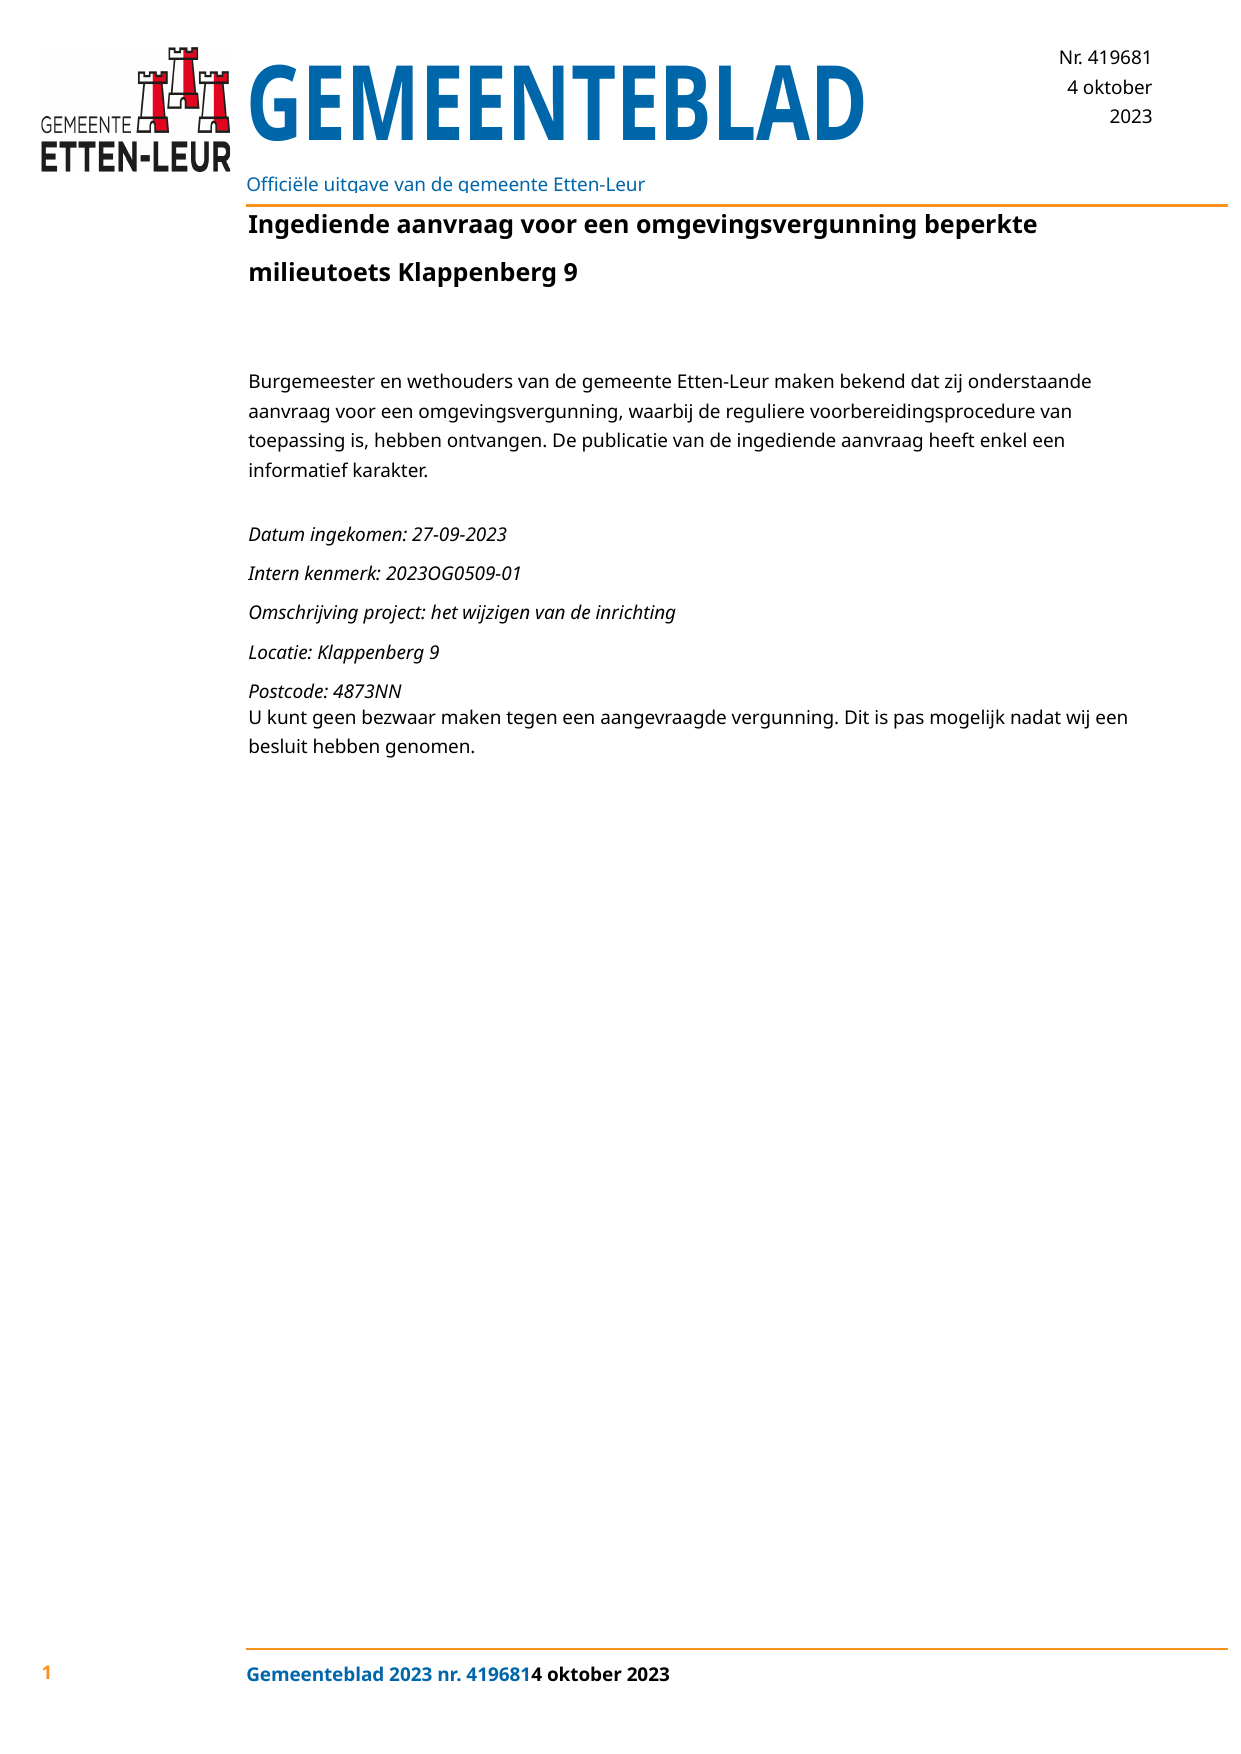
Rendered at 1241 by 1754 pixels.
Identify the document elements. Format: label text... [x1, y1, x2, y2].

text Ingediende aanvraag voor een omgevingsvergunning beperkte milieutoets Klappenberg 9 [248, 207, 1152, 288]
text Omschrijving project: het wijzigen van de inrichting [248, 599, 1152, 625]
text Postcode: 4873NN [248, 678, 1152, 704]
text U kunt geen bezwaar maken tegen een aangevraagde vergunning. Dit is pas mogelijk nadat wij een besluit hebben genomen. [248, 704, 1152, 759]
text Burgemeester en wethouders van de gemeente Etten-Leur maken bekend dat zij onderstaande aanvraag voor een omgevingsvergunning, waarbij de reguliere voorbereidingsprocedure van toepassing is, hebben ontvangen. De publicatie van de ingediende aanvraag heeft enkel een informatief karakter. [248, 368, 1152, 483]
text Locatie: Klappenberg 9 [248, 639, 1152, 664]
text Datum ingekomen: 27-09-2023 [248, 521, 1152, 547]
picture [41, 47, 231, 172]
text Intern kenmerk: 2023OG0509-01 [248, 560, 1152, 586]
